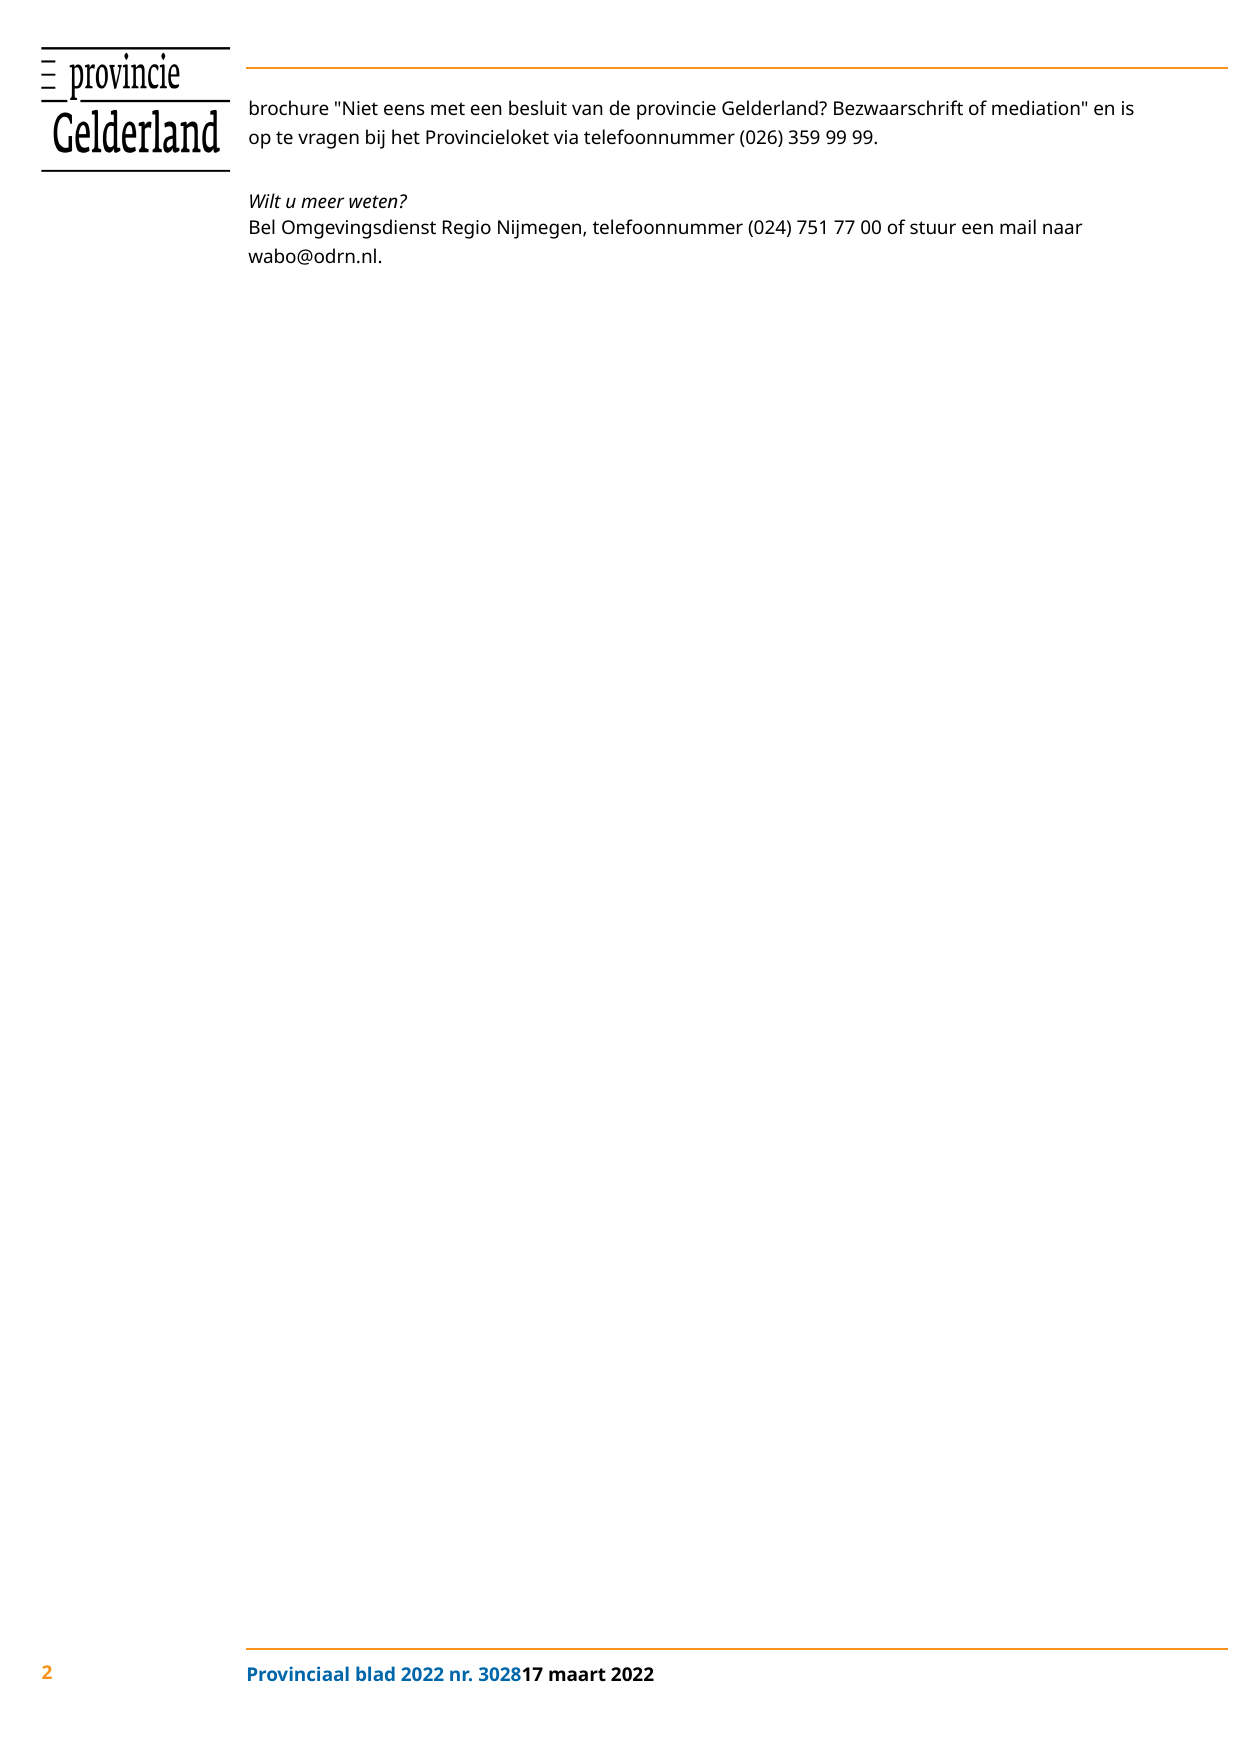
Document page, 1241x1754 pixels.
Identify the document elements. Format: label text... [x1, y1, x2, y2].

picture [41, 47, 231, 172]
text brochure "Niet eens met een besluit van de provincie Gelderland? Bezwaarschrift of mediation" en is op te vragen bij het Provincieloket via telefoonnummer (026) 359 99 99. [248, 95, 1152, 150]
text Wilt u meer weten? [248, 188, 1152, 214]
text Bel Omgevingsdienst Regio Nijmegen, telefoonnummer (024) 751 77 00 of stuur een mail naar wabo@odrn.nl. [248, 214, 1152, 269]
